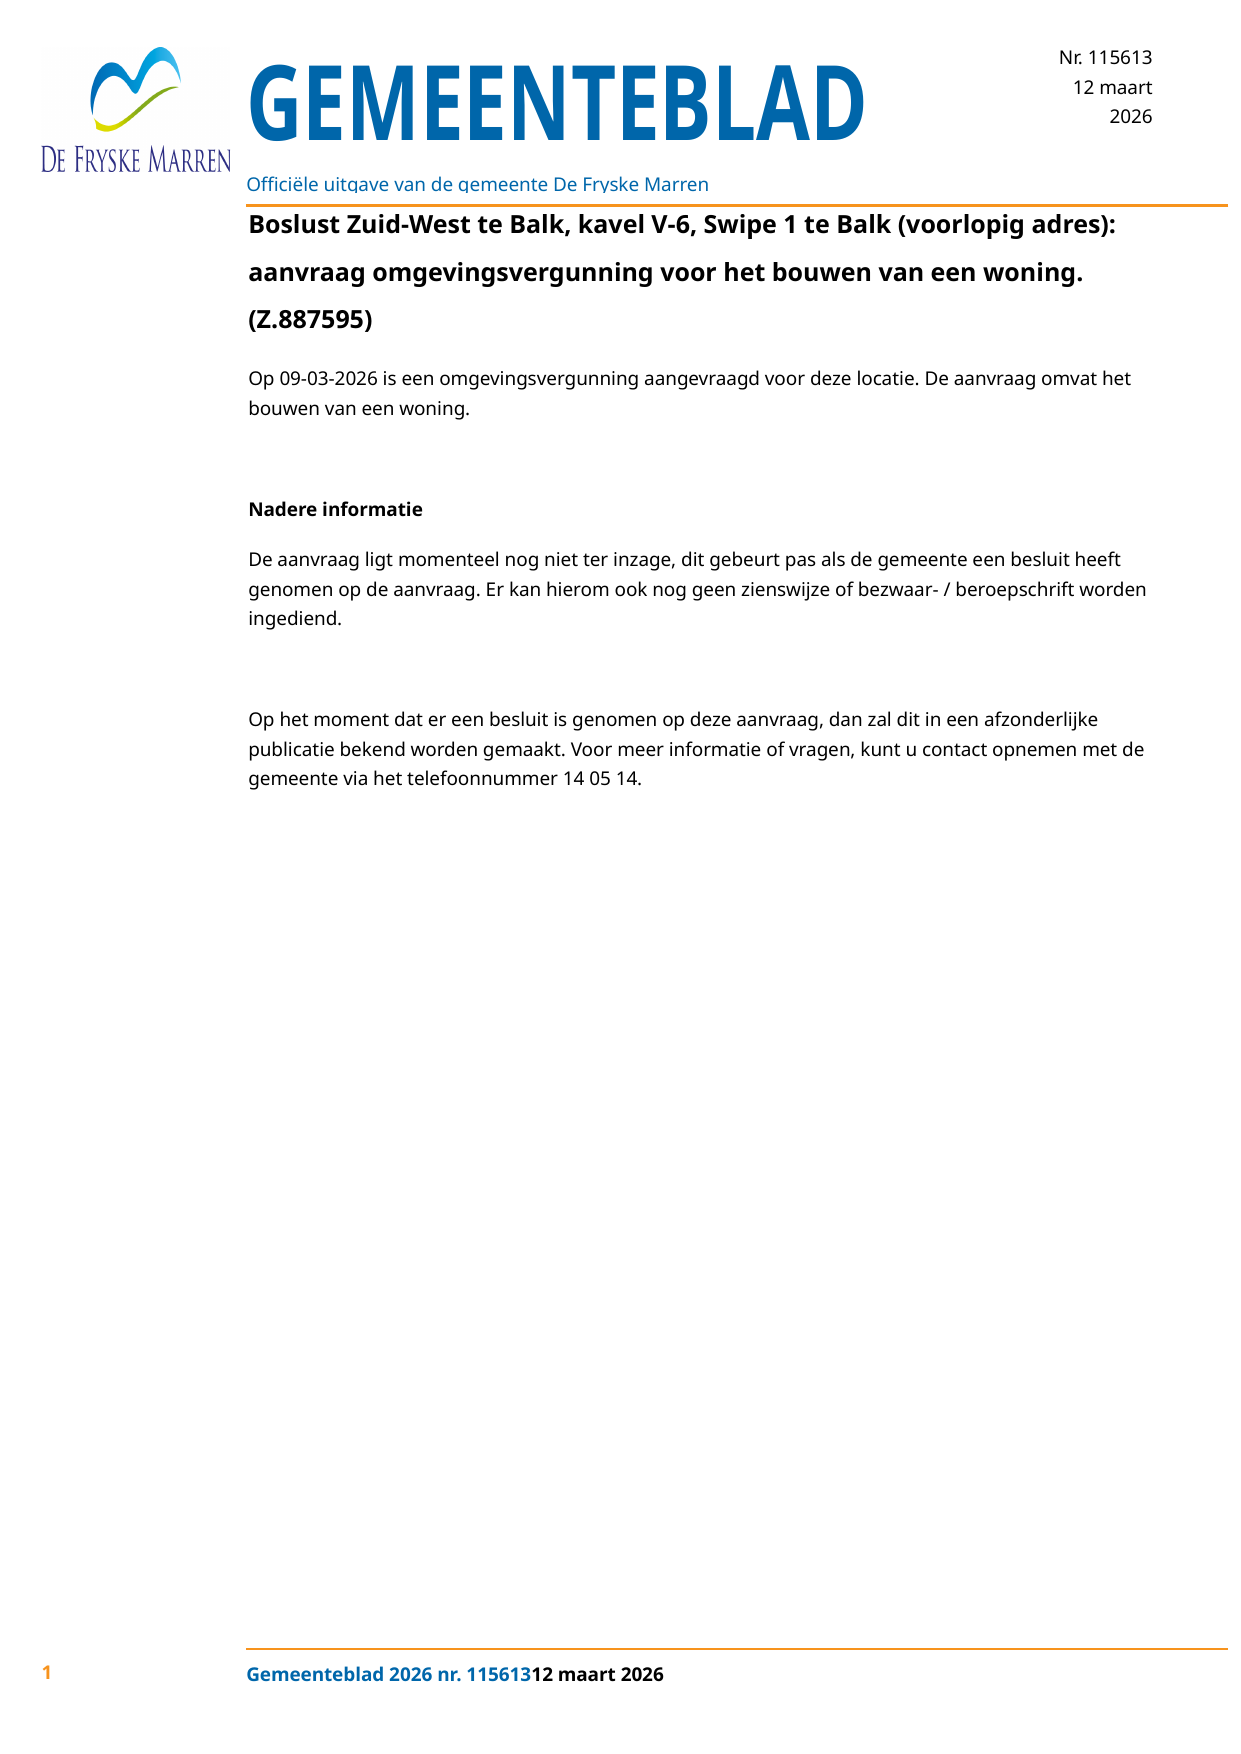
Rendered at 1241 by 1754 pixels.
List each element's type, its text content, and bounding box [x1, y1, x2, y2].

text Op het moment dat er een besluit is genomen op deze aanvraag, dan zal dit in een afzonderlijke publicatie bekend worden gemaakt. Voor meer informatie of vragen, kunt u contact opnemen met de gemeente via het telefoonnummer 14 05 14. [248, 706, 1152, 791]
text Boslust Zuid-West te Balk, kavel V-6, Swipe 1 te Balk (voorlopig adres): aanvraag omgevingsvergunning voor het bouwen van een woning. (Z.887595) [248, 207, 1152, 336]
text De aanvraag ligt momenteel nog niet ter inzage, dit gebeurt pas als de gemeente een besluit heeft genomen op de aanvraag. Er kan hierom ook nog geen zienswijze of bezwaar- / beroepschrift worden ingediend. [248, 546, 1152, 631]
text Op 09-03-2026 is een omgevingsvergunning aangevraagd voor deze locatie. De aanvraag omvat het bouwen van een woning. [248, 366, 1152, 421]
text Nadere informatie [248, 496, 1152, 522]
picture [41, 47, 231, 172]
